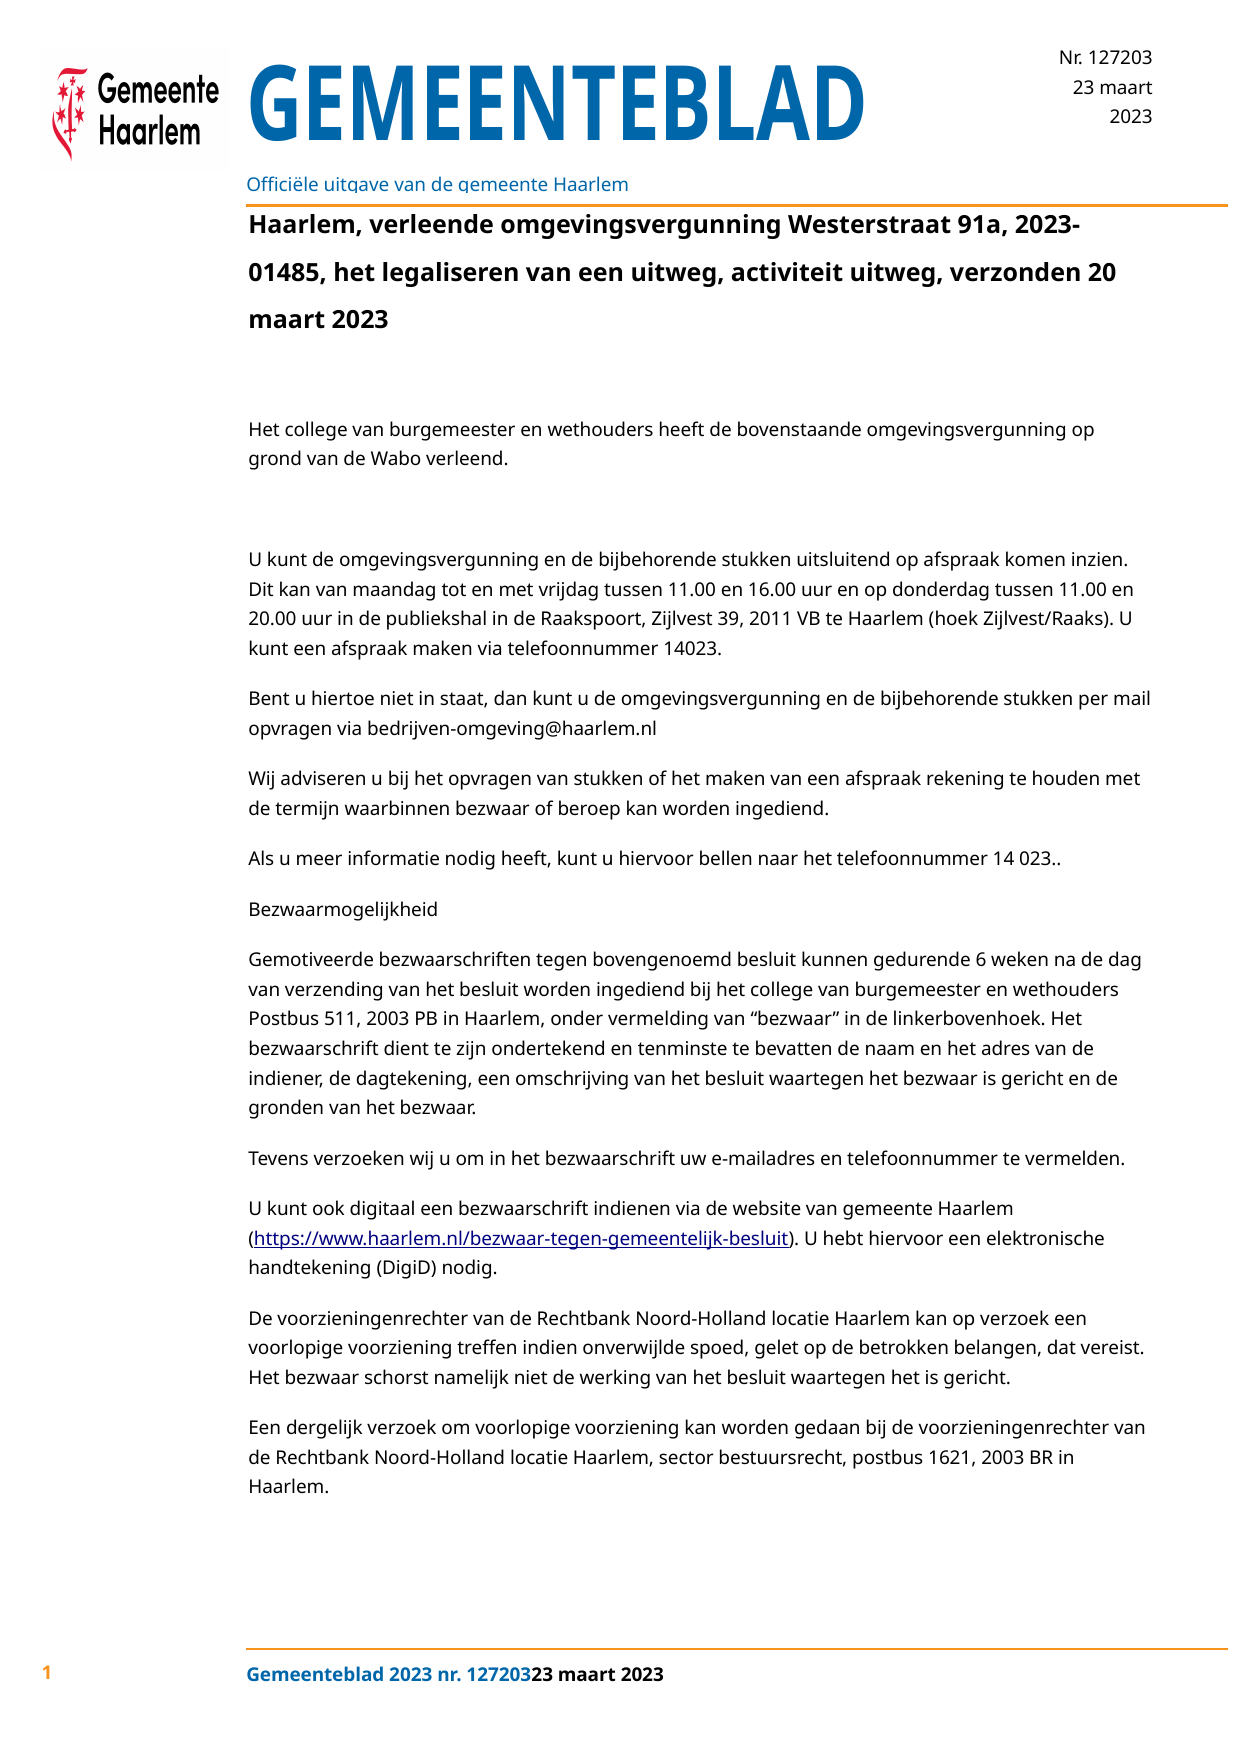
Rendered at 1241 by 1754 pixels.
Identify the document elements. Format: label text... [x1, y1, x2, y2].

picture [41, 47, 231, 172]
text Een dergelijk verzoek om voorlopige voorziening kan worden gedaan bij de voorzieningenrechter van de Rechtbank Noord-Holland locatie Haarlem, sector bestuursrecht, postbus 1621, 2003 BR in Haarlem. [248, 1414, 1152, 1499]
text U kunt ook digitaal een bezwaarschrift indienen via de website van gemeente Haarlem (https://www.haarlem.nl/bezwaar-tegen-gemeentelijk-besluit). U hebt hiervoor een elektronische handtekening (DigiD) nodig. [248, 1195, 1152, 1280]
text De voorzieningenrechter van de Rechtbank Noord-Holland locatie Haarlem kan op verzoek een voorlopige voorziening treffen indien onverwijlde spoed, gelet op de betrokken belangen, dat vereist. Het bezwaar schorst namelijk niet de werking van het besluit waartegen het is gericht. [248, 1305, 1152, 1389]
text Als u meer informatie nodig heeft, kunt u hiervoor bellen naar het telefoonnummer 14 023.. [248, 846, 1152, 871]
text Tevens verzoeken wij u om in het bezwaarschrift uw e-mailadres en telefoonnummer te vermelden. [248, 1145, 1152, 1170]
text Bent u hiertoe niet in staat, dan kunt u de omgevingsvergunning en de bijbehorende stukken per mail opvragen via bedrijven-omgeving@haarlem.nl [248, 686, 1152, 741]
text Het college van burgemeester en wethouders heeft de bovenstaande omgevingsvergunning op grond van de Wabo verleend. [248, 416, 1152, 471]
text U kunt de omgevingsvergunning en de bijbehorende stukken uitsluitend op afspraak komen inzien. Dit kan van maandag tot en met vrijdag tussen 11.00 en 16.00 uur en op donderdag tussen 11.00 en 20.00 uur in de publiekshal in de Raakspoort, Zijlvest 39, 2011 VB te Haarlem (hoek Zijlvest/Raaks). U kunt een afspraak maken via telefoonnummer 14023. [248, 546, 1152, 661]
text Bezwaarmogelijkheid [248, 896, 1152, 922]
text Gemotiveerde bezwaarschriften tegen bovengenoemd besluit kunnen gedurende 6 weken na de dag van verzending van het besluit worden ingediend bij het college van burgemeester en wethouders Postbus 511, 2003 PB in Haarlem, onder vermelding van “bezwaar” in de linkerbovenhoek. Het bezwaarschrift dient te zijn ondertekend en tenminste te bevatten de naam en het adres van de indiener, de dagtekening, een omschrijving van het besluit waartegen het bezwaar is gericht en de gronden van het bezwaar. [248, 946, 1152, 1120]
text Wij adviseren u bij het opvragen van stukken of het maken van een afspraak rekening te houden met de termijn waarbinnen bezwaar of beroep kan worden ingediend. [248, 766, 1152, 821]
text Haarlem, verleende omgevingsvergunning Westerstraat 91a, 2023-01485, het legaliseren van een uitweg, activiteit uitweg, verzonden 20 maart 2023 [248, 207, 1152, 336]
